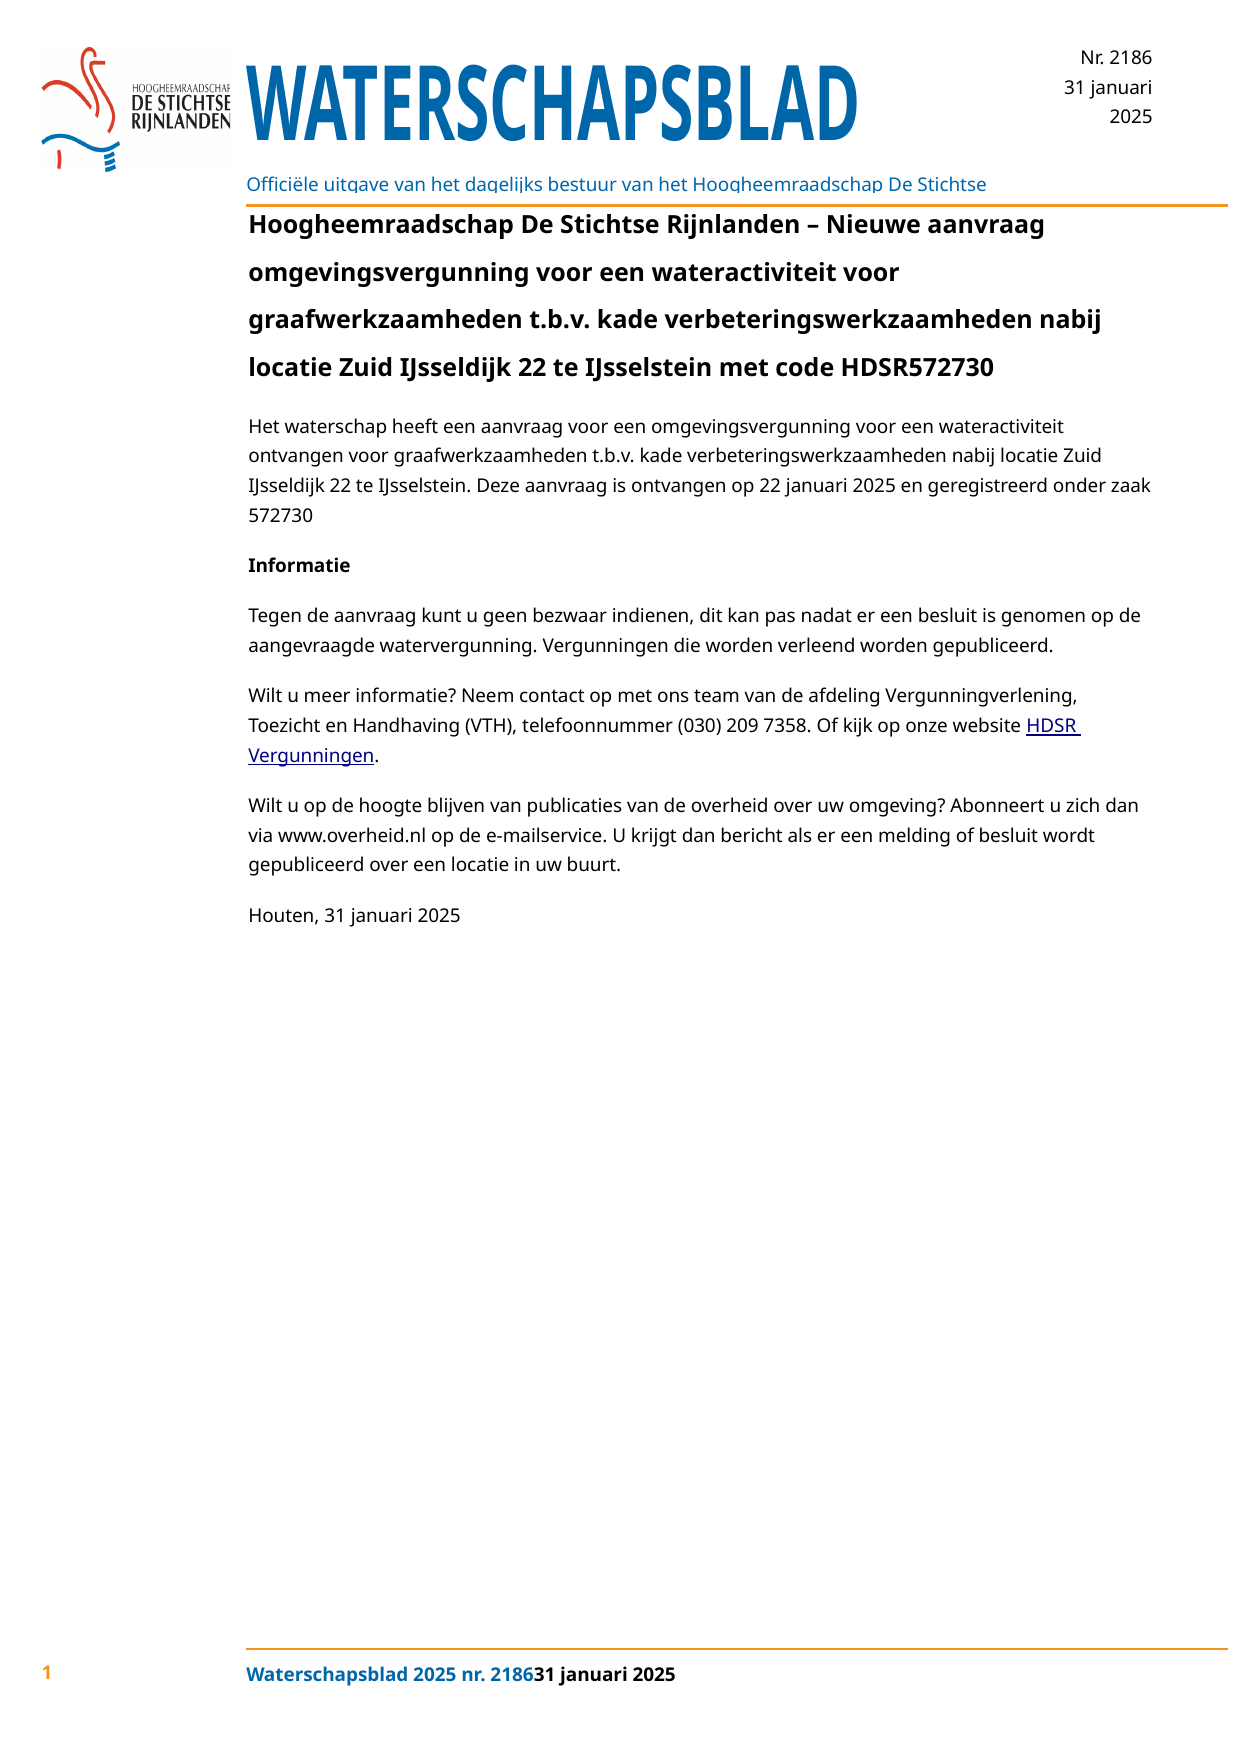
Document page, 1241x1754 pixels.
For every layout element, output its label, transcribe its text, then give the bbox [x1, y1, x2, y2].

text Wilt u op de hoogte blijven van publicaties van de overheid over uw omgeving? Abonneert u zich dan via www.overheid.nl op de e-mailservice. U krijgt dan bericht als er een melding of besluit wordt gepubliceerd over een locatie in uw buurt. [248, 792, 1152, 877]
text Wilt u meer informatie? Neem contact op met ons team van de afdeling Vergunningverlening, Toezicht en Handhaving (VTH), telefoonnummer (030) 209 7358. Of kijk op onze website HDSR Vergunningen. [248, 683, 1152, 768]
text Tegen de aanvraag kunt u geen bezwaar indienen, dit kan pas nadat er een besluit is genomen op de aangevraagde watervergunning. Vergunningen die worden verleend worden gepubliceerd. [248, 603, 1152, 658]
picture [41, 47, 231, 172]
text Houten, 31 januari 2025 [248, 902, 1152, 928]
text Het waterschap heeft een aanvraag voor een omgevingsvergunning voor een wateractiviteit ontvangen voor graafwerkzaamheden t.b.v. kade verbeteringswerkzaamheden nabij locatie Zuid IJsseldijk 22 te IJsselstein. Deze aanvraag is ontvangen op 22 januari 2025 en geregistreerd onder zaak 572730 [248, 413, 1152, 528]
text Hoogheemraadschap De Stichtse Rijnlanden – Nieuwe aanvraag omgevingsvergunning voor een wateractiviteit voor graafwerkzaamheden t.b.v. kade verbeteringswerkzaamheden nabij locatie Zuid IJsseldijk 22 te IJsselstein met code HDSR572730 [248, 207, 1152, 384]
text Informatie [248, 552, 1152, 578]
